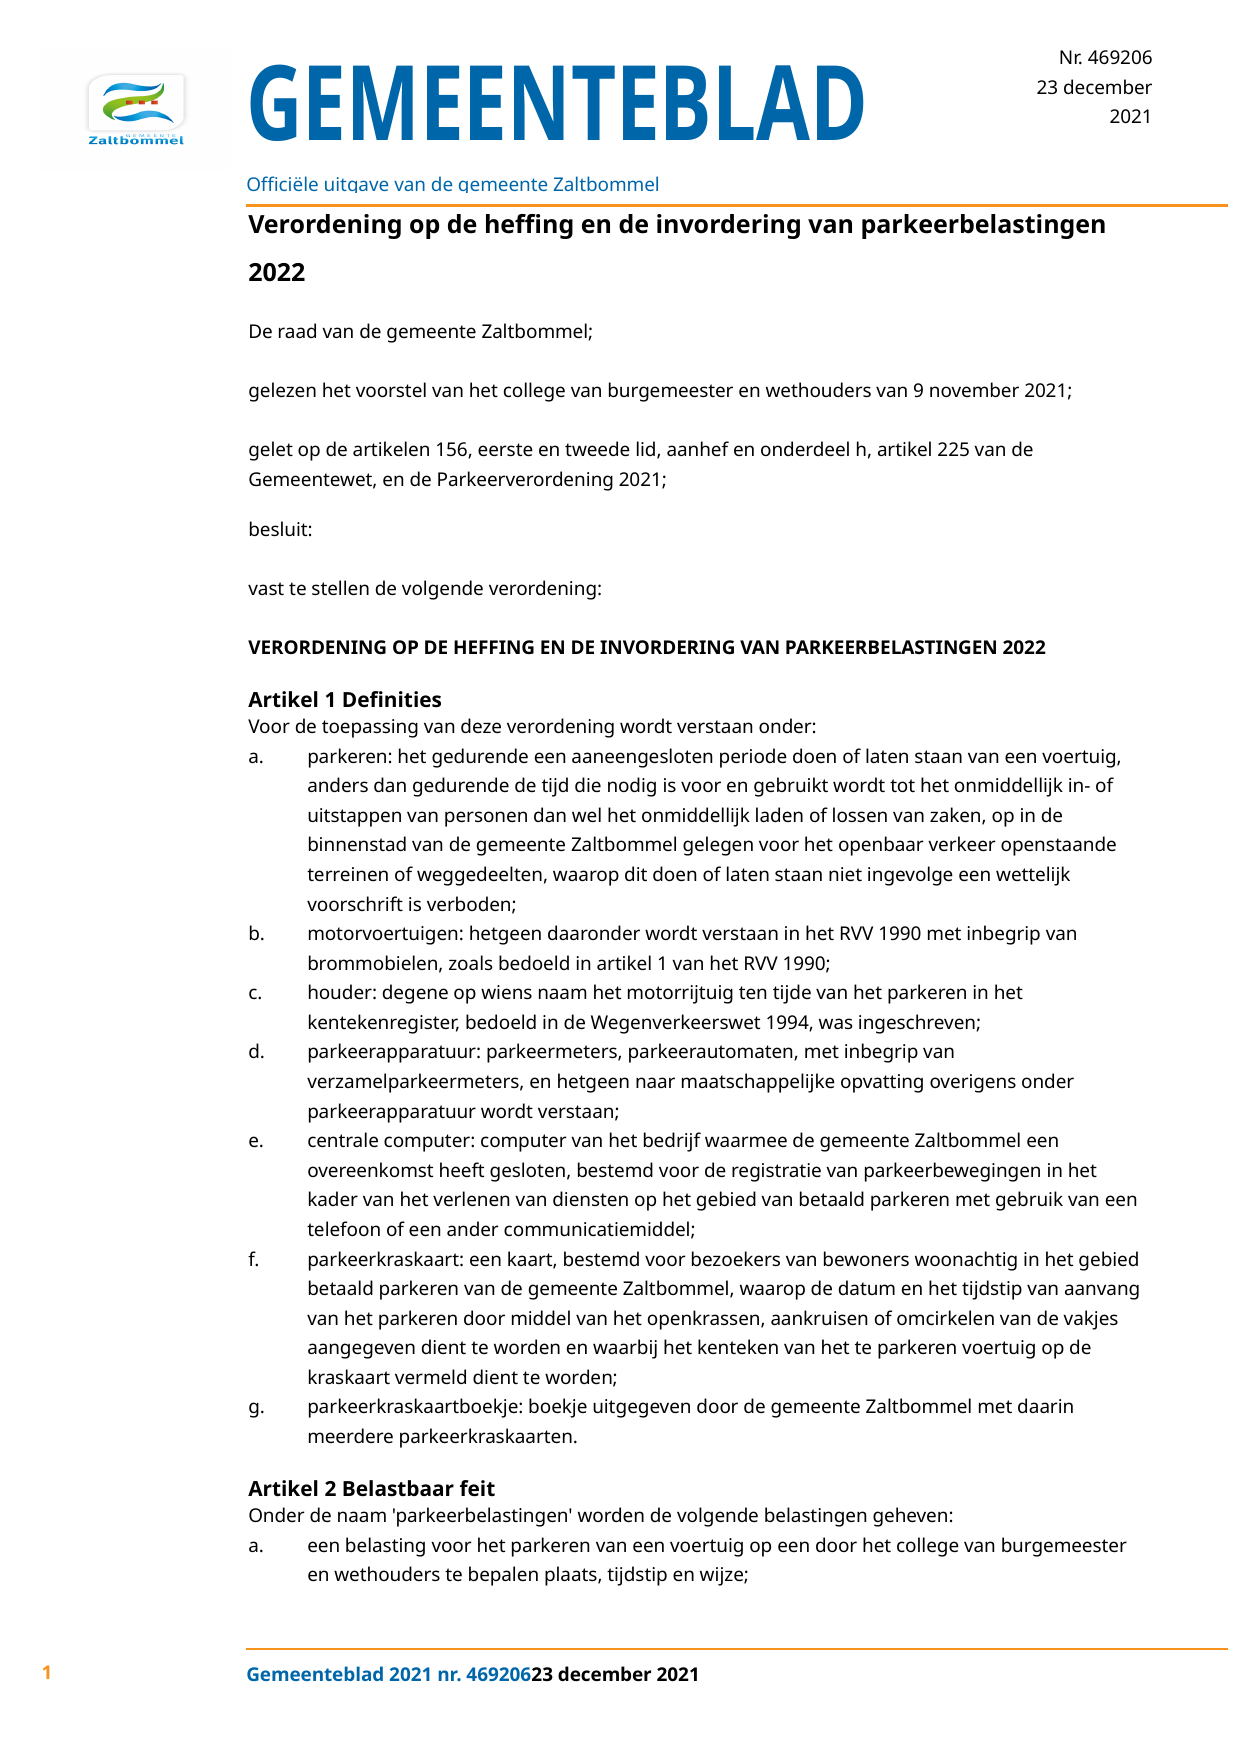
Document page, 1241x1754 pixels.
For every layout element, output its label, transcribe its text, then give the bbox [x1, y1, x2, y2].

text vast te stellen de volgende verordening: [248, 575, 1152, 601]
text De raad van de gemeente Zaltbommel; [248, 318, 1152, 344]
picture [41, 47, 231, 172]
text besluit: [248, 516, 1152, 542]
list parkeerkraskaartboekje: boekje uitgegeven door de gemeente Zaltbommel met daarin meerdere parkeerkraskaarten. [248, 1394, 1152, 1449]
text Onder de naam 'parkeerbelastingen' worden de volgende belastingen geheven: [248, 1502, 1152, 1528]
text gelet op de artikelen 156, eerste en tweede lid, aanhef en onderdeel h, artikel 225 van de Gemeentewet, en de Parkeerverordening 2021; [248, 436, 1152, 492]
list parkeren: het gedurende een aaneengesloten periode doen of laten staan van een voertuig, anders dan gedurende de tijd die nodig is voor en gebruikt wordt tot het onmiddellijk in- of uitstappen van personen dan wel het onmiddellijk laden of lossen van zaken, op in de binnenstad van de gemeente Zaltbommel gelegen voor het openbaar verkeer openstaande terreinen of weggedeelten, waarop dit doen of laten staan niet ingevolge een wettelijk voorschrift is verboden; [248, 743, 1152, 917]
list parkeerapparatuur: parkeermeters, parkeerautomaten, met inbegrip van verzamelparkeermeters, en hetgeen naar maatschappelijke opvatting overigens onder parkeerapparatuur wordt verstaan; [248, 1039, 1152, 1124]
text VERORDENING OP DE HEFFING EN DE INVORDERING VAN PARKEERBELASTINGEN 2022 [248, 634, 1152, 660]
list motorvoertuigen: hetgeen daaronder wordt verstaan in het RVV 1990 met inbegrip van brommobielen, zoals bedoeld in artikel 1 van het RVV 1990; [248, 920, 1152, 976]
list een belasting voor het parkeren van een voertuig op een door het college van burgemeester en wethouders te bepalen plaats, tijdstip en wijze; [248, 1532, 1152, 1587]
list parkeerkraskaart: een kaart, bestemd voor bezoekers van bewoners woonachtig in het gebied betaald parkeren van de gemeente Zaltbommel, waarop de datum en het tijdstip van aanvang van het parkeren door middel van het openkrassen, aankruisen of omcirkelen van de vakjes aangegeven dient te worden en waarbij het kenteken van het te parkeren voertuig op de kraskaart vermeld dient te worden; [248, 1246, 1152, 1390]
text Voor de toepassing van deze verordening wordt verstaan onder: [248, 713, 1152, 739]
text Artikel 2 Belastbaar feit [248, 1474, 1152, 1502]
text Verordening op de heffing en de invordering van parkeerbelastingen 2022 [248, 207, 1152, 288]
text gelezen het voorstel van het college van burgemeester en wethouders van 9 november 2021; [248, 377, 1152, 403]
text Artikel 1 Definities [248, 685, 1152, 713]
list centrale computer: computer van het bedrijf waarmee de gemeente Zaltbommel een overeenkomst heeft gesloten, bestemd voor de registratie van parkeerbewegingen in het kader van het verlenen van diensten op het gebied van betaald parkeren met gebruik van een telefoon of een ander communicatiemiddel; [248, 1127, 1152, 1242]
list houder: degene op wiens naam het motorrijtuig ten tijde van het parkeren in het kentekenregister, bedoeld in de Wegenverkeerswet 1994, was ingeschreven; [248, 979, 1152, 1035]
